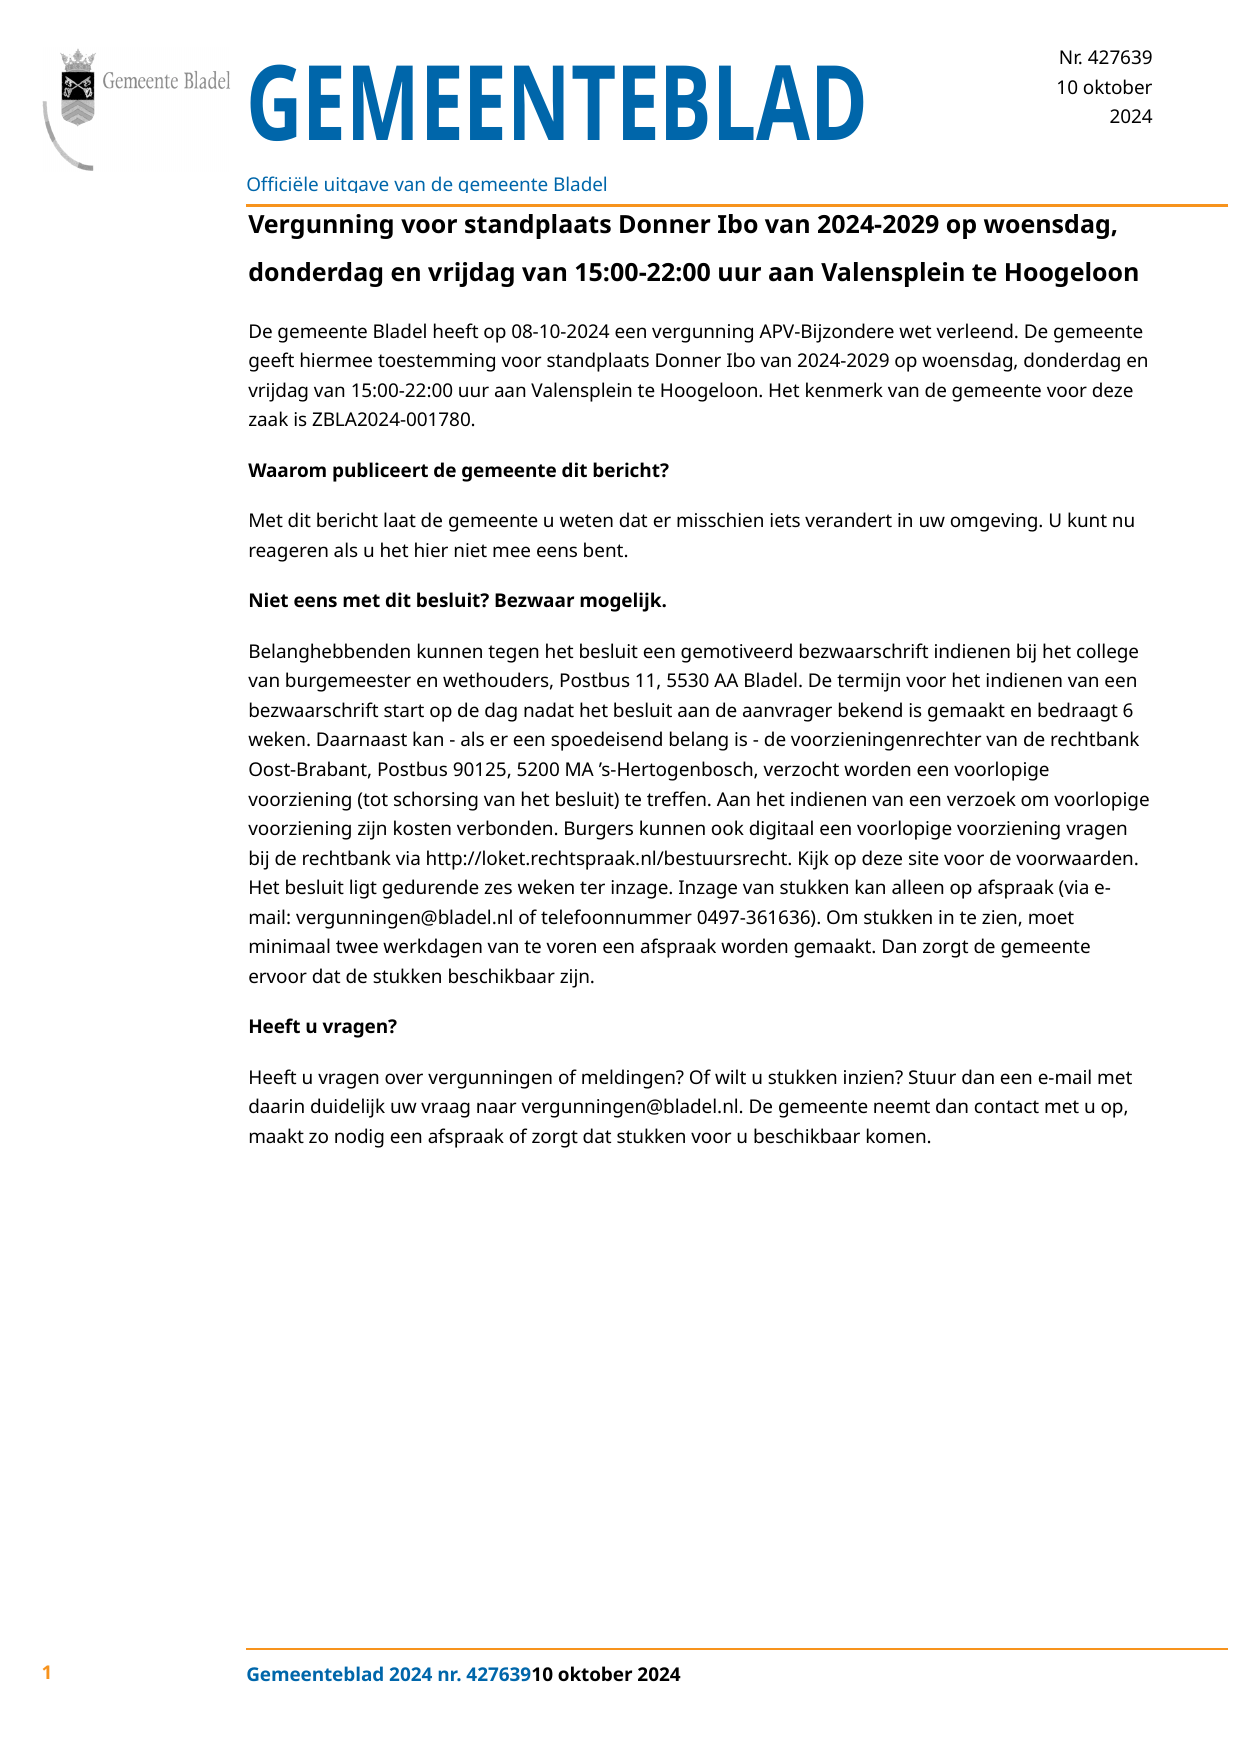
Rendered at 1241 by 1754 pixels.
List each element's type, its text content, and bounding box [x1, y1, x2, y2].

text Vergunning voor standplaats Donner Ibo van 2024-2029 op woensdag, donderdag en vrijdag van 15:00-22:00 uur aan Valensplein te Hoogeloon [248, 207, 1152, 288]
text Belanghebbenden kunnen tegen het besluit een gemotiveerd bezwaarschrift indienen bij het college van burgemeester en wethouders, Postbus 11, 5530 AA Bladel. De termijn voor het indienen van een bezwaarschrift start op de dag nadat het besluit aan de aanvrager bekend is gemaakt en bedraagt 6 weken. Daarnaast kan - als er een spoedeisend belang is - de voorzieningenrechter van de rechtbank Oost-Brabant, Postbus 90125, 5200 MA ’s-Hertogenbosch, verzocht worden een voorlopige voorziening (tot schorsing van het besluit) te treffen. Aan het indienen van een verzoek om voorlopige voorziening zijn kosten verbonden. Burgers kunnen ook digitaal een voorlopige voorziening vragen bij de rechtbank via http://loket.rechtspraak.nl/bestuursrecht. Kijk op deze site voor de voorwaarden. Het besluit ligt gedurende zes weken ter inzage. Inzage van stukken kan alleen op afspraak (via e-mail: vergunningen@bladel.nl of telefoonnummer 0497-361636). Om stukken in te zien, moet minimaal twee werkdagen van te voren een afspraak worden gemaakt. Dan zorgt de gemeente ervoor dat de stukken beschikbaar zijn. [248, 638, 1152, 989]
text De gemeente Bladel heeft op 08-10-2024 een vergunning APV-Bijzondere wet verleend. De gemeente geeft hiermee toestemming voor standplaats Donner Ibo van 2024-2029 op woensdag, donderdag en vrijdag van 15:00-22:00 uur aan Valensplein te Hoogeloon. Het kenmerk van de gemeente voor deze zaak is ZBLA2024-001780. [248, 318, 1152, 432]
picture [41, 47, 231, 172]
text Heeft u vragen over vergunningen of meldingen? Of wilt u stukken inzien? Stuur dan een e-mail met daarin duidelijk uw vraag naar vergunningen@bladel.nl. De gemeente neemt dan contact met u op, maakt zo nodig een afspraak of zorgt dat stukken voor u beschikbaar komen. [248, 1064, 1152, 1149]
text Heeft u vragen? [248, 1014, 1152, 1039]
text Niet eens met dit besluit? Bezwaar mogelijk. [248, 587, 1152, 613]
text Waarom publiceert de gemeente dit bericht? [248, 457, 1152, 483]
text Met dit bericht laat de gemeente u weten dat er misschien iets verandert in uw omgeving. U kunt nu reageren als u het hier niet mee eens bent. [248, 507, 1152, 563]
